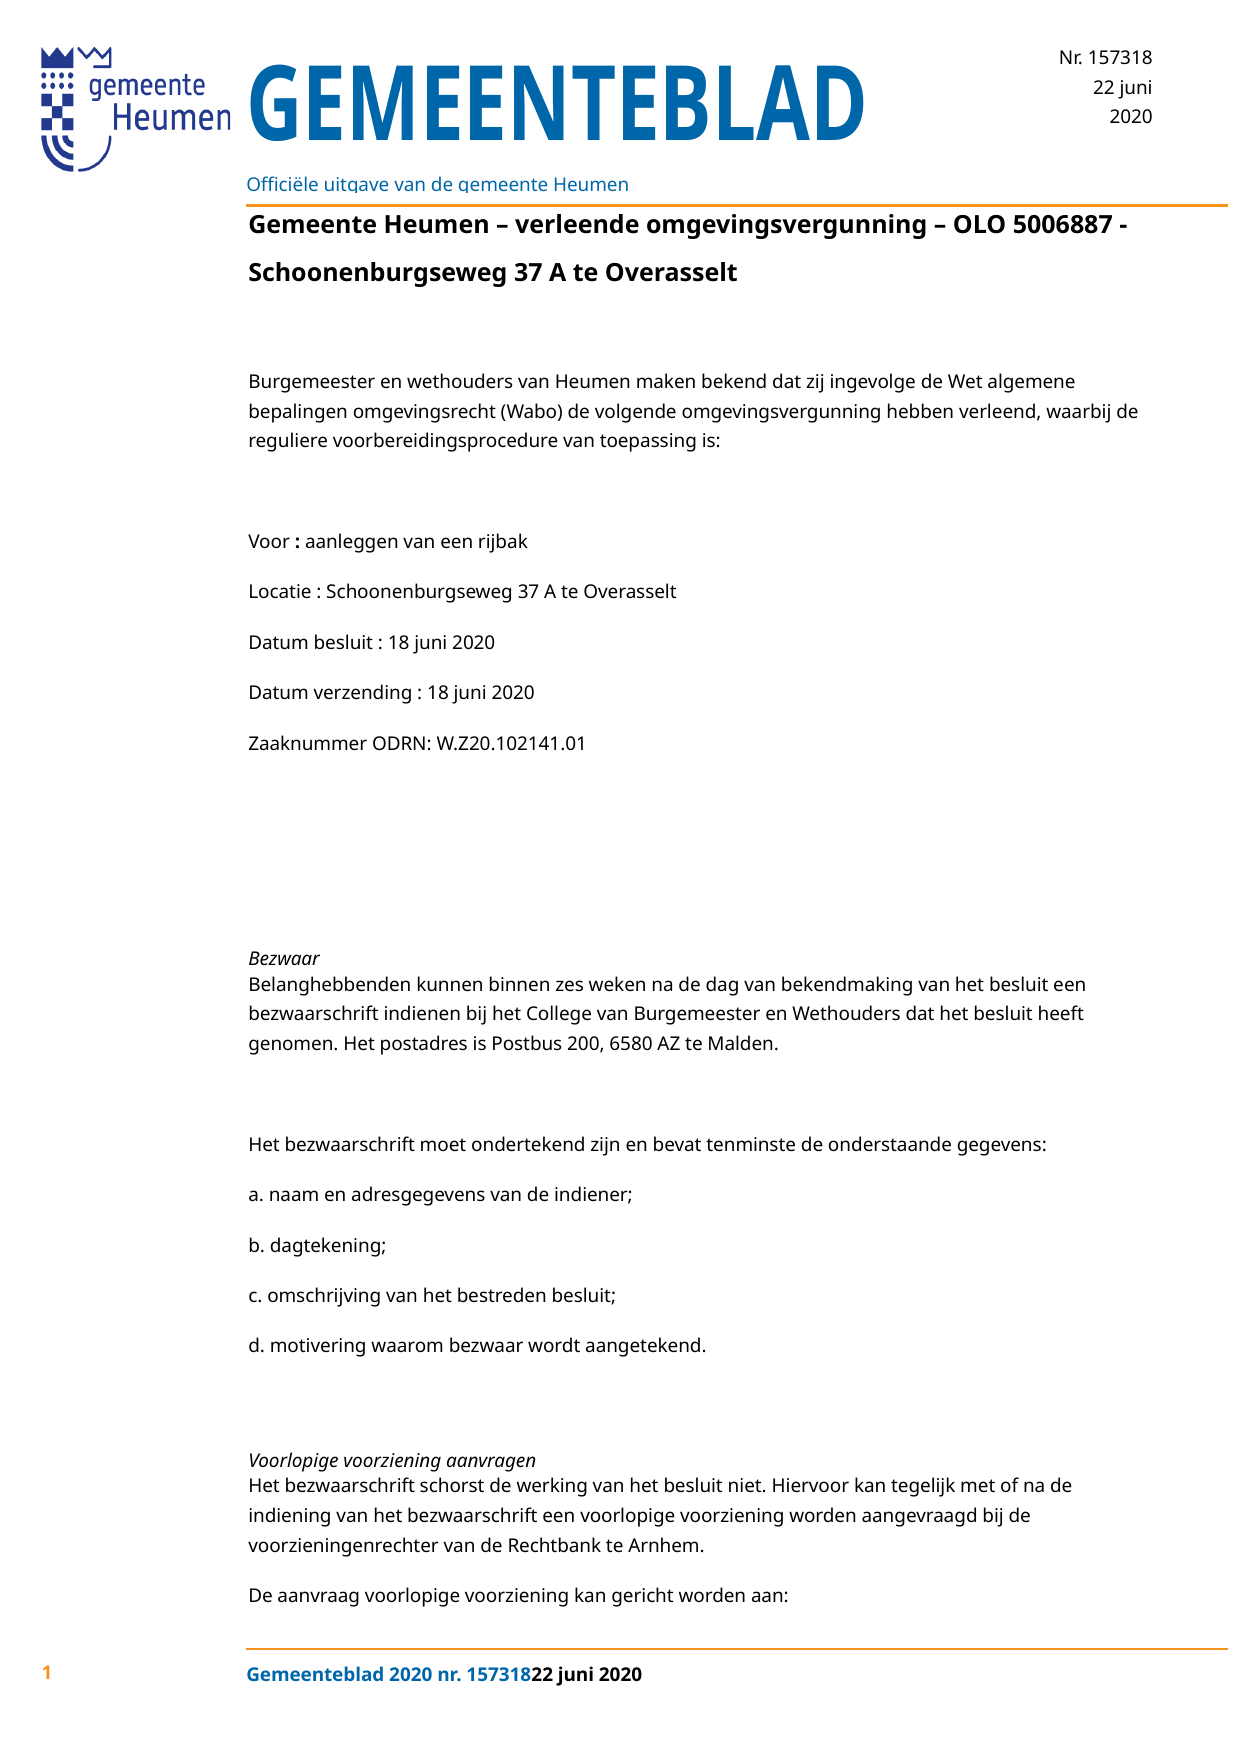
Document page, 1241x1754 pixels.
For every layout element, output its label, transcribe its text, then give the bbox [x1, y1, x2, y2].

text b. dagtekening; [248, 1232, 1152, 1257]
text Gemeente Heumen – verleende omgevingsvergunning – OLO 5006887 - Schoonenburgseweg 37 A te Overasselt [248, 207, 1152, 288]
text Datum besluit : 18 juni 2020 [248, 629, 1152, 655]
text d. motivering waarom bezwaar wordt aangetekend. [248, 1333, 1152, 1358]
text Burgemeester en wethouders van Heumen maken bekend dat zij ingevolge de Wet algemene bepalingen omgevingsrecht (Wabo) de volgende omgevingsvergunning hebben verleend, waarbij de reguliere voorbereidingsprocedure van toepassing is: [248, 368, 1152, 453]
picture [41, 47, 231, 172]
text a. naam en adresgegevens van de indiener; [248, 1181, 1152, 1207]
text De aanvraag voorlopige voorziening kan gericht worden aan: [248, 1582, 1152, 1608]
text Locatie : Schoonenburgseweg 37 A te Overasselt [248, 579, 1152, 604]
text Het bezwaarschrift schorst de werking van het besluit niet. Hiervoor kan tegelijk met of na de indiening van het bezwaarschrift een voorlopige voorziening worden aangevraagd bij de voorzieningenrechter van de Rechtbank te Arnhem. [248, 1473, 1152, 1558]
text Voor : aanleggen van een rijbak [248, 528, 1152, 554]
text Zaaknummer ODRN: W.Z20.102141.01 [248, 730, 1152, 756]
text Belanghebbenden kunnen binnen zes weken na de dag van bekendmaking van het besluit een bezwaarschrift indienen bij het College van Burgemeester en Wethouders dat het besluit heeft genomen. Het postadres is Postbus 200, 6580 AZ te Malden. [248, 971, 1152, 1056]
text c. omschrijving van het bestreden besluit; [248, 1282, 1152, 1308]
text Voorlopige voorziening aanvragen [248, 1447, 1152, 1473]
text Datum verzending : 18 juni 2020 [248, 679, 1152, 705]
text Bezwaar [248, 945, 1152, 971]
text Het bezwaarschrift moet ondertekend zijn en bevat tenminste de onderstaande gegevens: [248, 1131, 1152, 1157]
